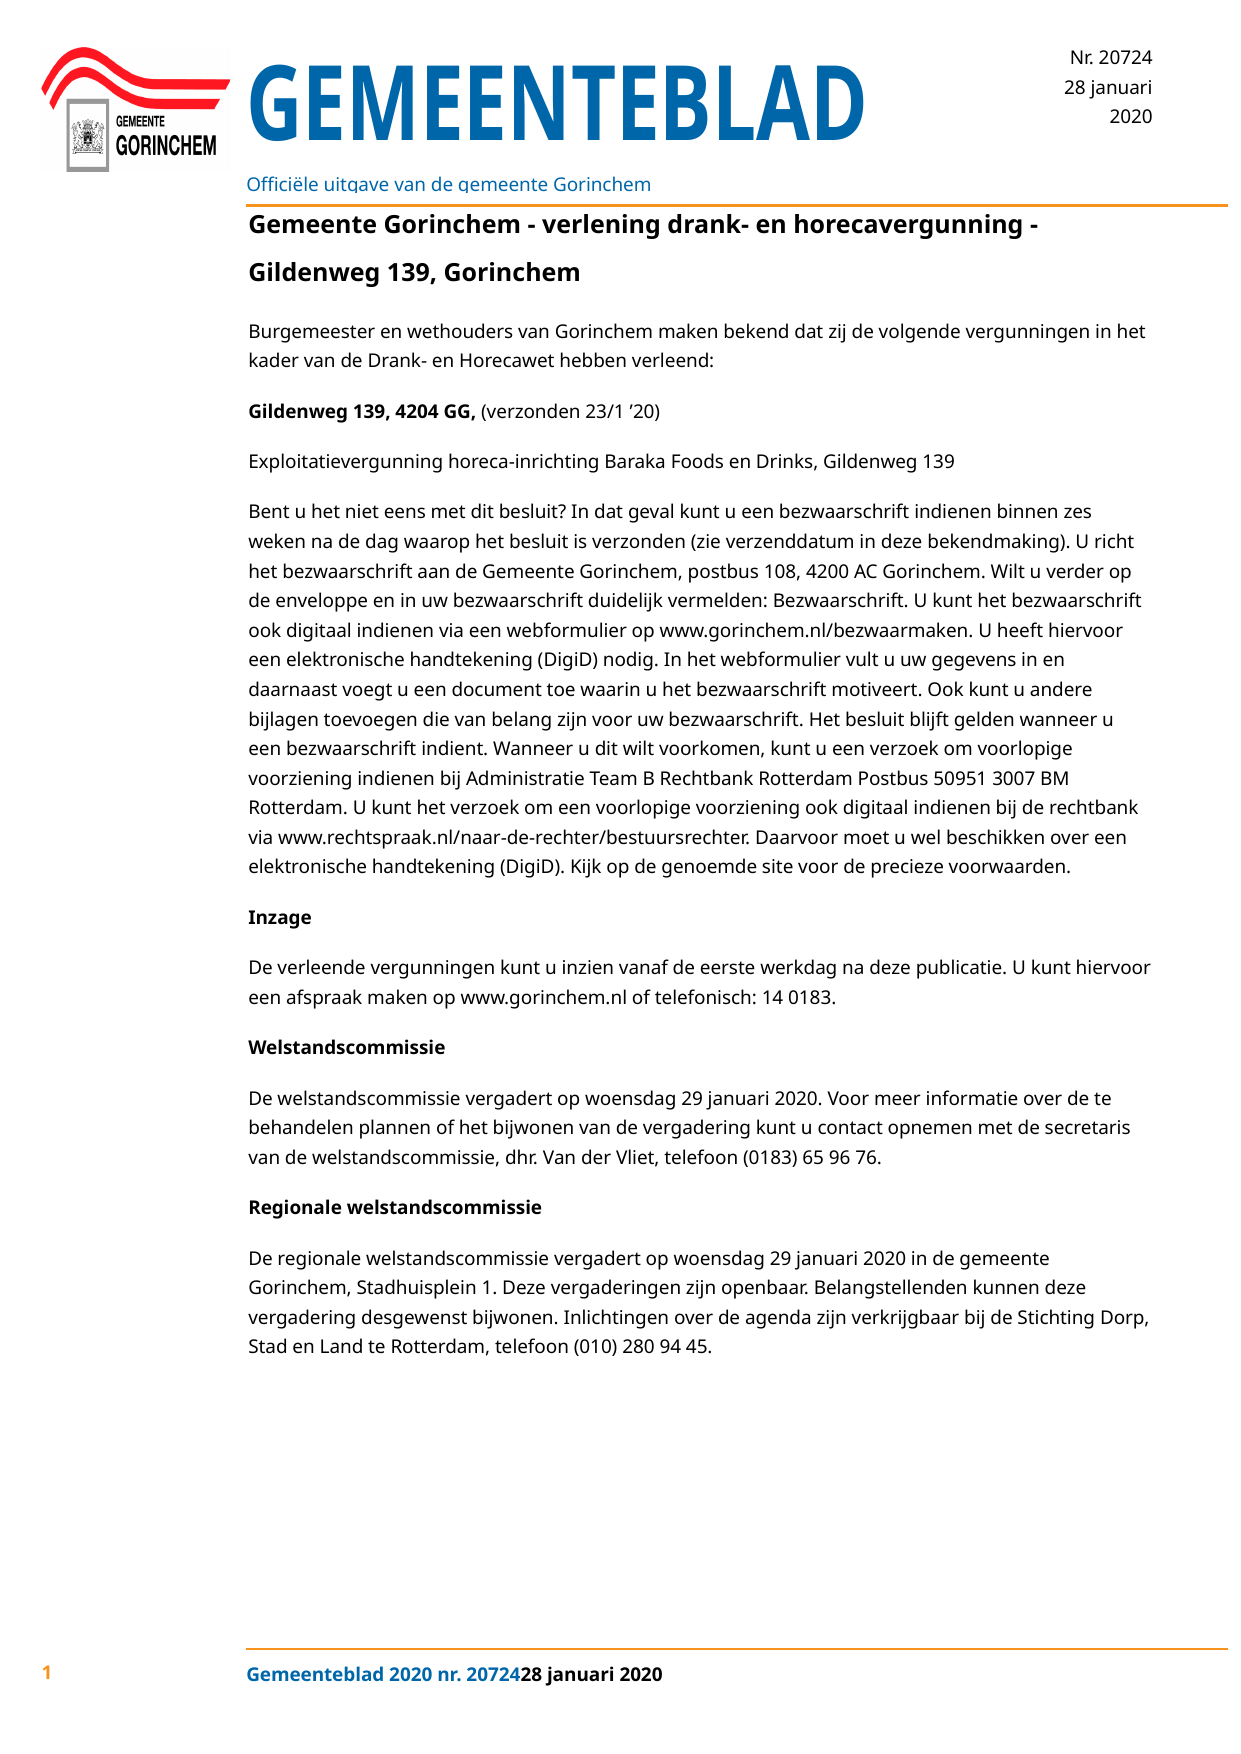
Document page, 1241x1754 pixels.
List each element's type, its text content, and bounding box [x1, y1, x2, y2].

text Burgemeester en wethouders van Gorinchem maken bekend dat zij de volgende vergunningen in het kader van de Drank- en Horecawet hebben verleend: [248, 318, 1152, 373]
text De regionale welstandscommissie vergadert op woensdag 29 januari 2020 in de gemeente Gorinchem, Stadhuisplein 1. Deze vergaderingen zijn openbaar. Belangstellenden kunnen deze vergadering desgewenst bijwonen. Inlichtingen over de agenda zijn verkrijgbaar bij de Stichting Dorp, Stad en Land te Rotterdam, telefoon (010) 280 94 45. [248, 1245, 1152, 1359]
picture [41, 47, 231, 172]
text Exploitatievergunning horeca-inrichting Baraka Foods en Drinks, Gildenweg 139 [248, 448, 1152, 474]
text Bent u het niet eens met dit besluit? In dat geval kunt u een bezwaarschrift indienen binnen zes weken na de dag waarop het besluit is verzonden (zie verzenddatum in deze bekendmaking). U richt het bezwaarschrift aan de Gemeente Gorinchem, postbus 108, 4200 AC Gorinchem. Wilt u verder op de enveloppe en in uw bezwaarschrift duidelijk vermelden: Bezwaarschrift. U kunt het bezwaarschrift ook digitaal indienen via een webformulier op www.gorinchem.nl/bezwaarmaken. U heeft hiervoor een elektronische handtekening (DigiD) nodig. In het webformulier vult u uw gegevens in en daarnaast voegt u een document toe waarin u het bezwaarschrift motiveert. Ook kunt u andere bijlagen toevoegen die van belang zijn voor uw bezwaarschrift. Het besluit blijft gelden wanneer u een bezwaarschrift indient. Wanneer u dit wilt voorkomen, kunt u een verzoek om voorlopige voorziening indienen bij Administratie Team B Rechtbank Rotterdam Postbus 50951 3007 BM Rotterdam. U kunt het verzoek om een voorlopige voorziening ook digitaal indienen bij de rechtbank via www.rechtspraak.nl/naar-de-rechter/bestuursrechter. Daarvoor moet u wel beschikken over een elektronische handtekening (DigiD). Kijk op de genoemde site voor de precieze voorwaarden. [248, 499, 1152, 879]
text Gemeente Gorinchem - verlening drank- en horecavergunning - Gildenweg 139, Gorinchem [248, 207, 1152, 288]
text Inzage [248, 904, 1152, 930]
text Gildenweg 139, 4204 GG, (verzonden 23/1 ’20) [248, 398, 1152, 424]
text Regionale welstandscommissie [248, 1194, 1152, 1220]
text De verleende vergunningen kunt u inzien vanaf de eerste werkdag na deze publicatie. U kunt hiervoor een afspraak maken op www.gorinchem.nl of telefonisch: 14 0183. [248, 954, 1152, 1010]
text Welstandscommissie [248, 1034, 1152, 1060]
text De welstandscommissie vergadert op woensdag 29 januari 2020. Voor meer informatie over de te behandelen plannen of het bijwonen van de vergadering kunt u contact opnemen met de secretaris van de welstandscommissie, dhr. Van der Vliet, telefoon (0183) 65 96 76. [248, 1085, 1152, 1170]
